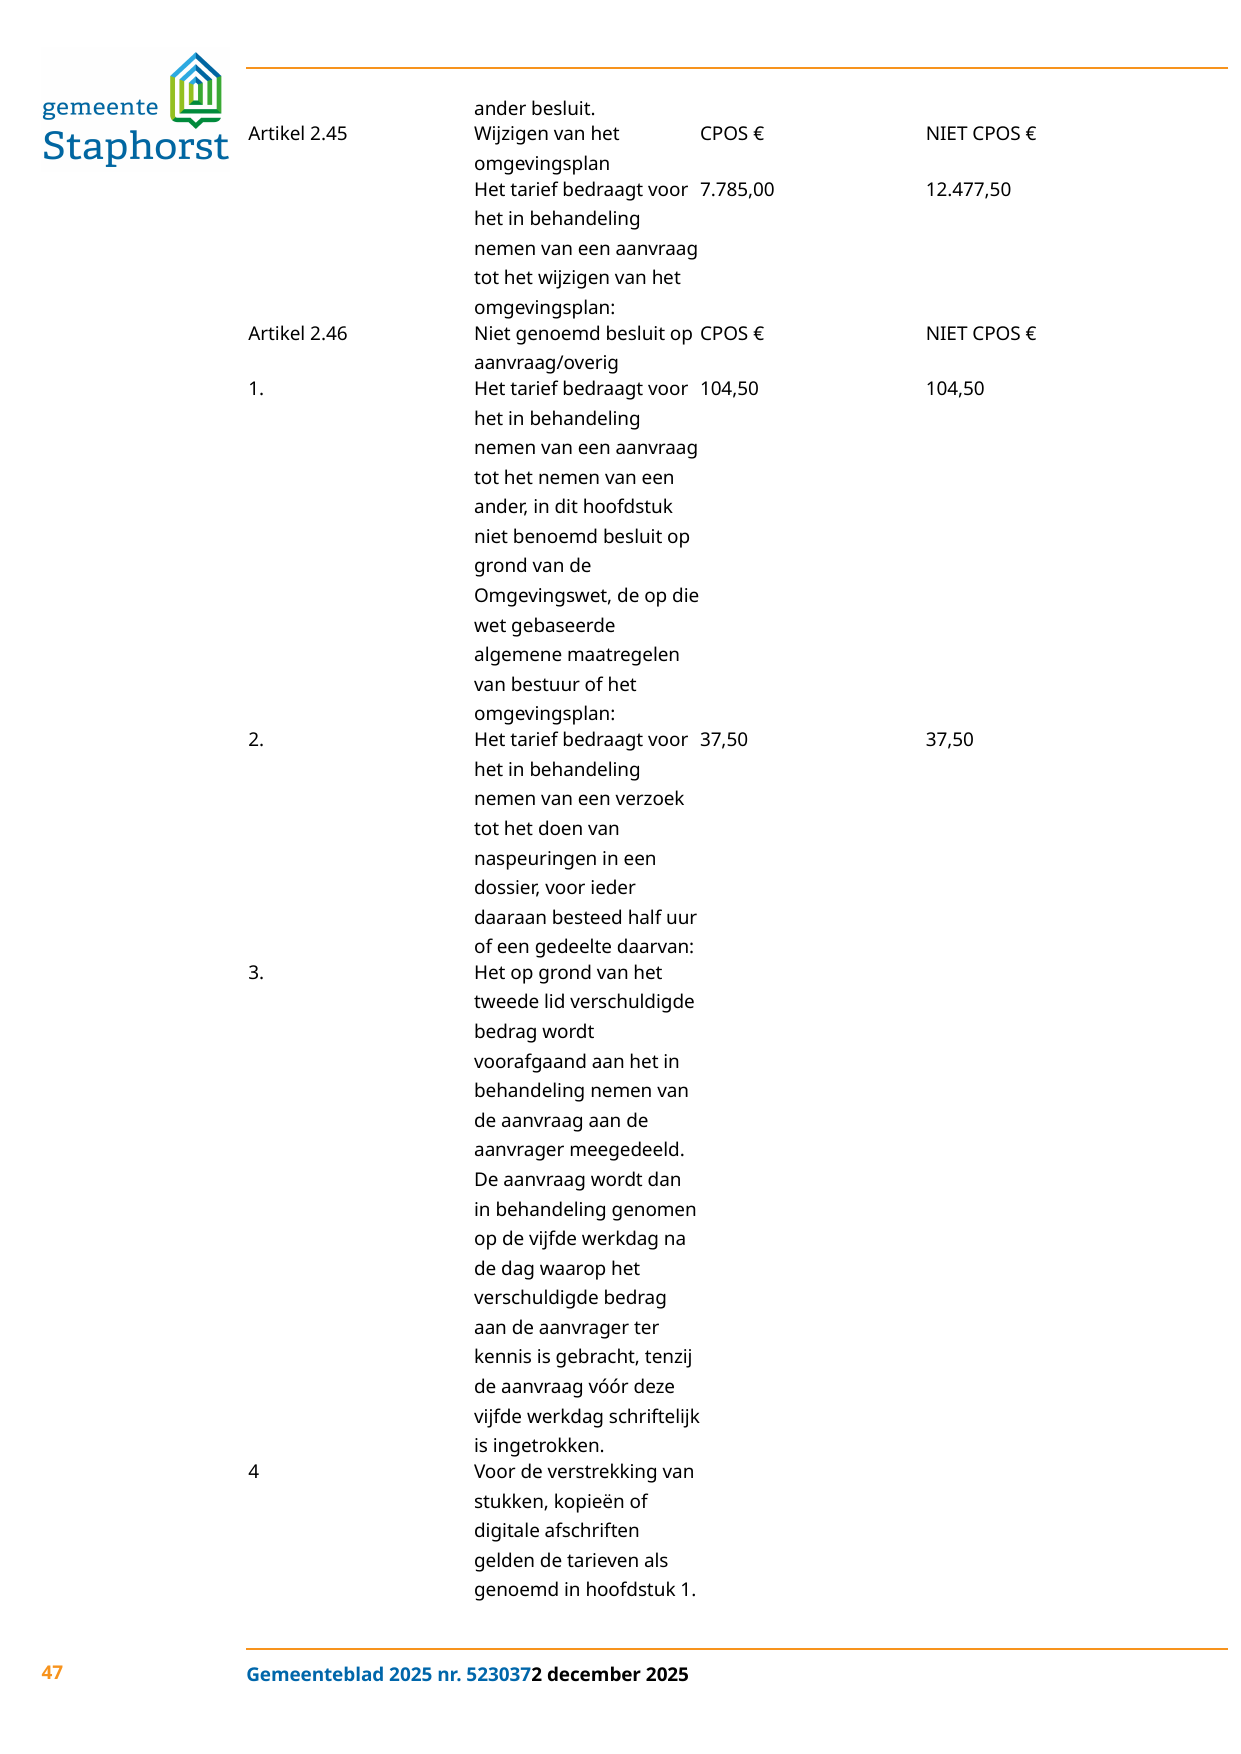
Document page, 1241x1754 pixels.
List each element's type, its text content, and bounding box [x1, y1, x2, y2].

table_cell 104,50 [700, 375, 926, 726]
table_cell [700, 95, 926, 121]
table_cell Het tarief bedraagt voor het in behandeling nemen van een verzoek tot het doen van naspeuringen in een dossier, voor ieder daaraan besteed half uur of een gedeelte daarvan: [474, 726, 700, 959]
table_cell 7.785,00 [700, 176, 926, 320]
table_cell NIET CPOS € [926, 320, 1152, 375]
table_cell Het tarief bedraagt voor het in behandeling nemen van een aanvraag tot het nemen van een ander, in dit hoofdstuk niet benoemd besluit op grond van de Omgevingswet, de op die wet gebaseerde algemene maatregelen van bestuur of het omgevingsplan: [474, 375, 700, 726]
table_cell 12.477,50 [926, 176, 1152, 320]
table_cell [926, 1458, 1152, 1602]
table_cell Het tarief bedraagt voor het in behandeling nemen van een aanvraag tot het wijzigen van het omgevingsplan: [474, 176, 700, 320]
table_cell Het op grond van het tweede lid verschuldigde bedrag wordt voorafgaand aan het in behandeling nemen van de aanvraag aan de aanvrager meegedeeld. De aanvraag wordt dan in behandeling genomen op de vijfde werkdag na de dag waarop het verschuldigde bedrag aan de aanvrager ter kennis is gebracht, tenzij de aanvraag vóór deze vijfde werkdag schriftelijk is ingetrokken. [474, 959, 700, 1458]
table_cell Voor de verstrekking van stukken, kopieën of digitale afschriften gelden de tarieven als genoemd in hoofdstuk 1. [474, 1458, 700, 1602]
table_cell [926, 959, 1152, 1458]
table_cell NIET CPOS € [926, 121, 1152, 176]
table_cell 3. [248, 959, 474, 1458]
table_cell Artikel 2.45 [248, 121, 474, 176]
table_cell Wijzigen van het omgevingsplan [474, 121, 700, 176]
table_cell 37,50 [700, 726, 926, 959]
table_cell CPOS € [700, 320, 926, 375]
table_cell [700, 1458, 926, 1602]
picture [41, 47, 231, 172]
table_cell Niet genoemd besluit op aanvraag/overig [474, 320, 700, 375]
table_cell ander besluit. [474, 95, 700, 121]
table_cell 104,50 [926, 375, 1152, 726]
table_cell [926, 95, 1152, 121]
table_cell 1. [248, 375, 474, 726]
table_cell 4 [248, 1458, 474, 1602]
table_cell 2. [248, 726, 474, 959]
table_cell [700, 959, 926, 1458]
table_cell [248, 176, 474, 320]
table_cell Artikel 2.46 [248, 320, 474, 375]
table_cell CPOS € [700, 121, 926, 176]
table_cell 37,50 [926, 726, 1152, 959]
table_cell [248, 95, 474, 121]
